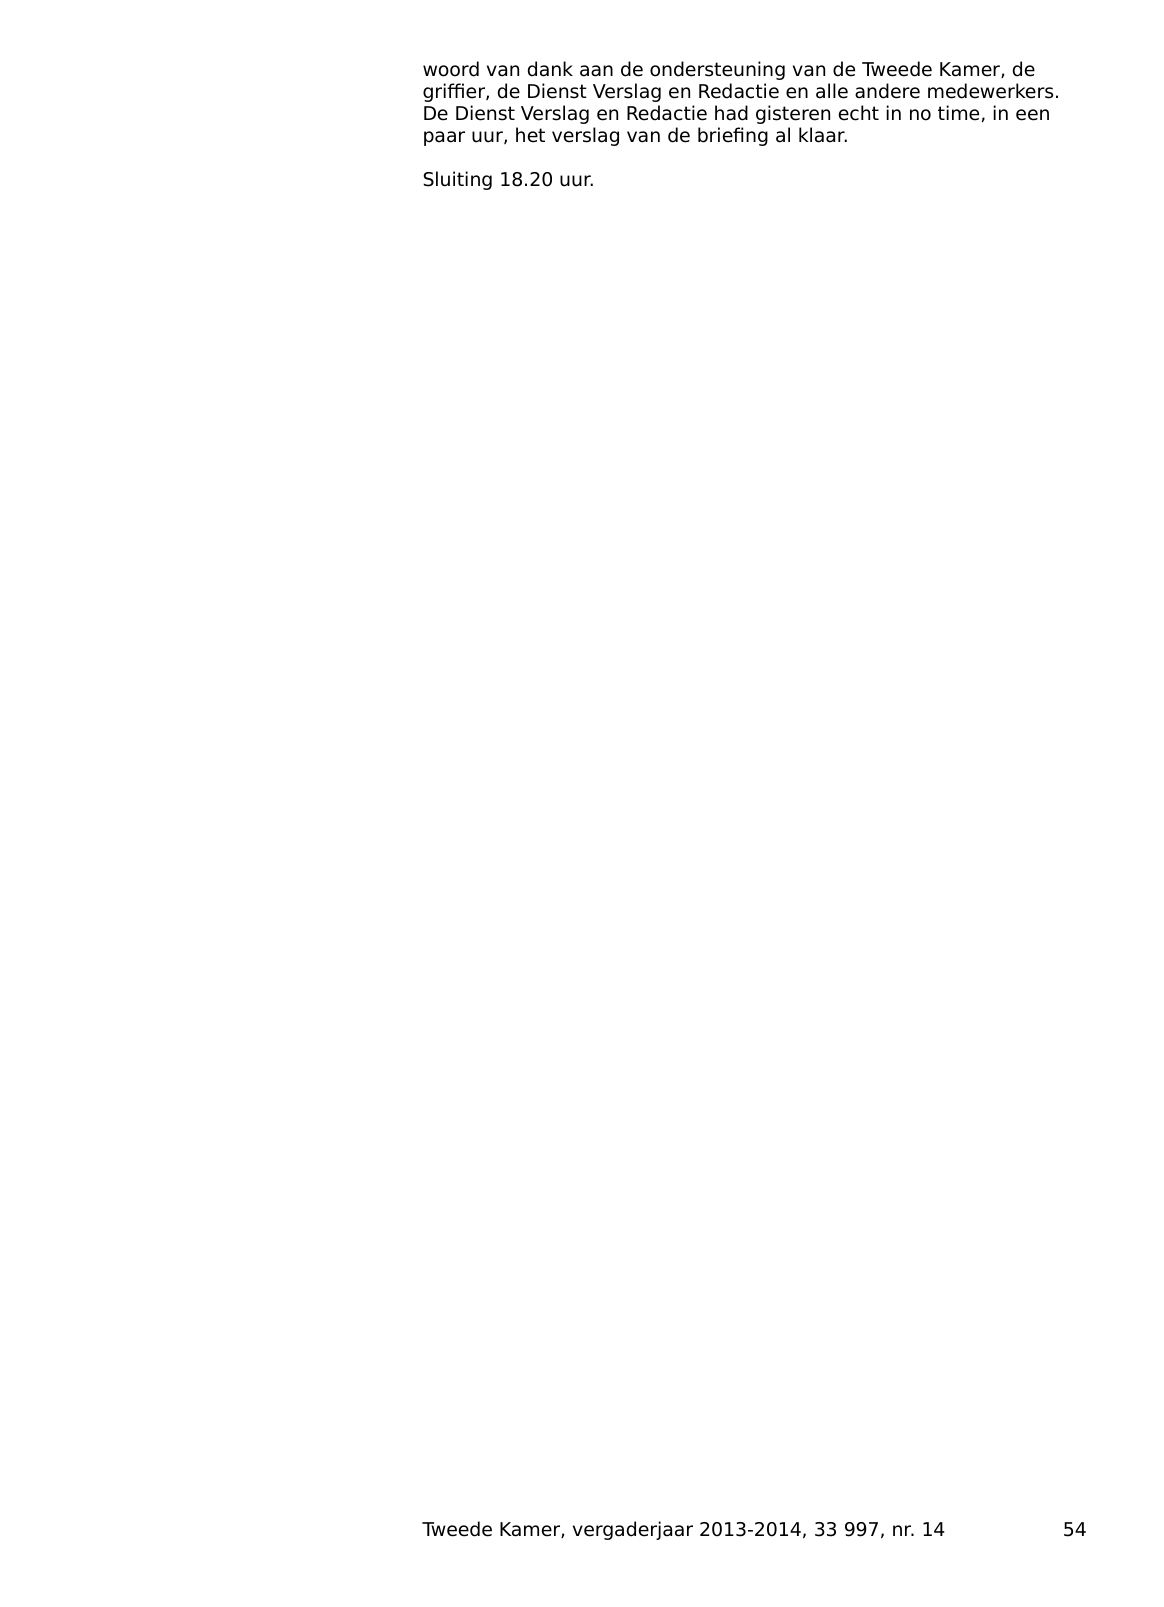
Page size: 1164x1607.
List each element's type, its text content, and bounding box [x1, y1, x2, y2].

text woord van dank aan de ondersteuning van de Tweede Kamer, de griffier, de Dienst Verslag en Redactie en alle andere medewerkers. De Dienst Verslag en Redactie had gisteren echt in no time, in een paar uur, het verslag van de briefing al klaar. [422, 59, 1087, 147]
text Sluiting 18.20 uur. [422, 169, 1087, 191]
